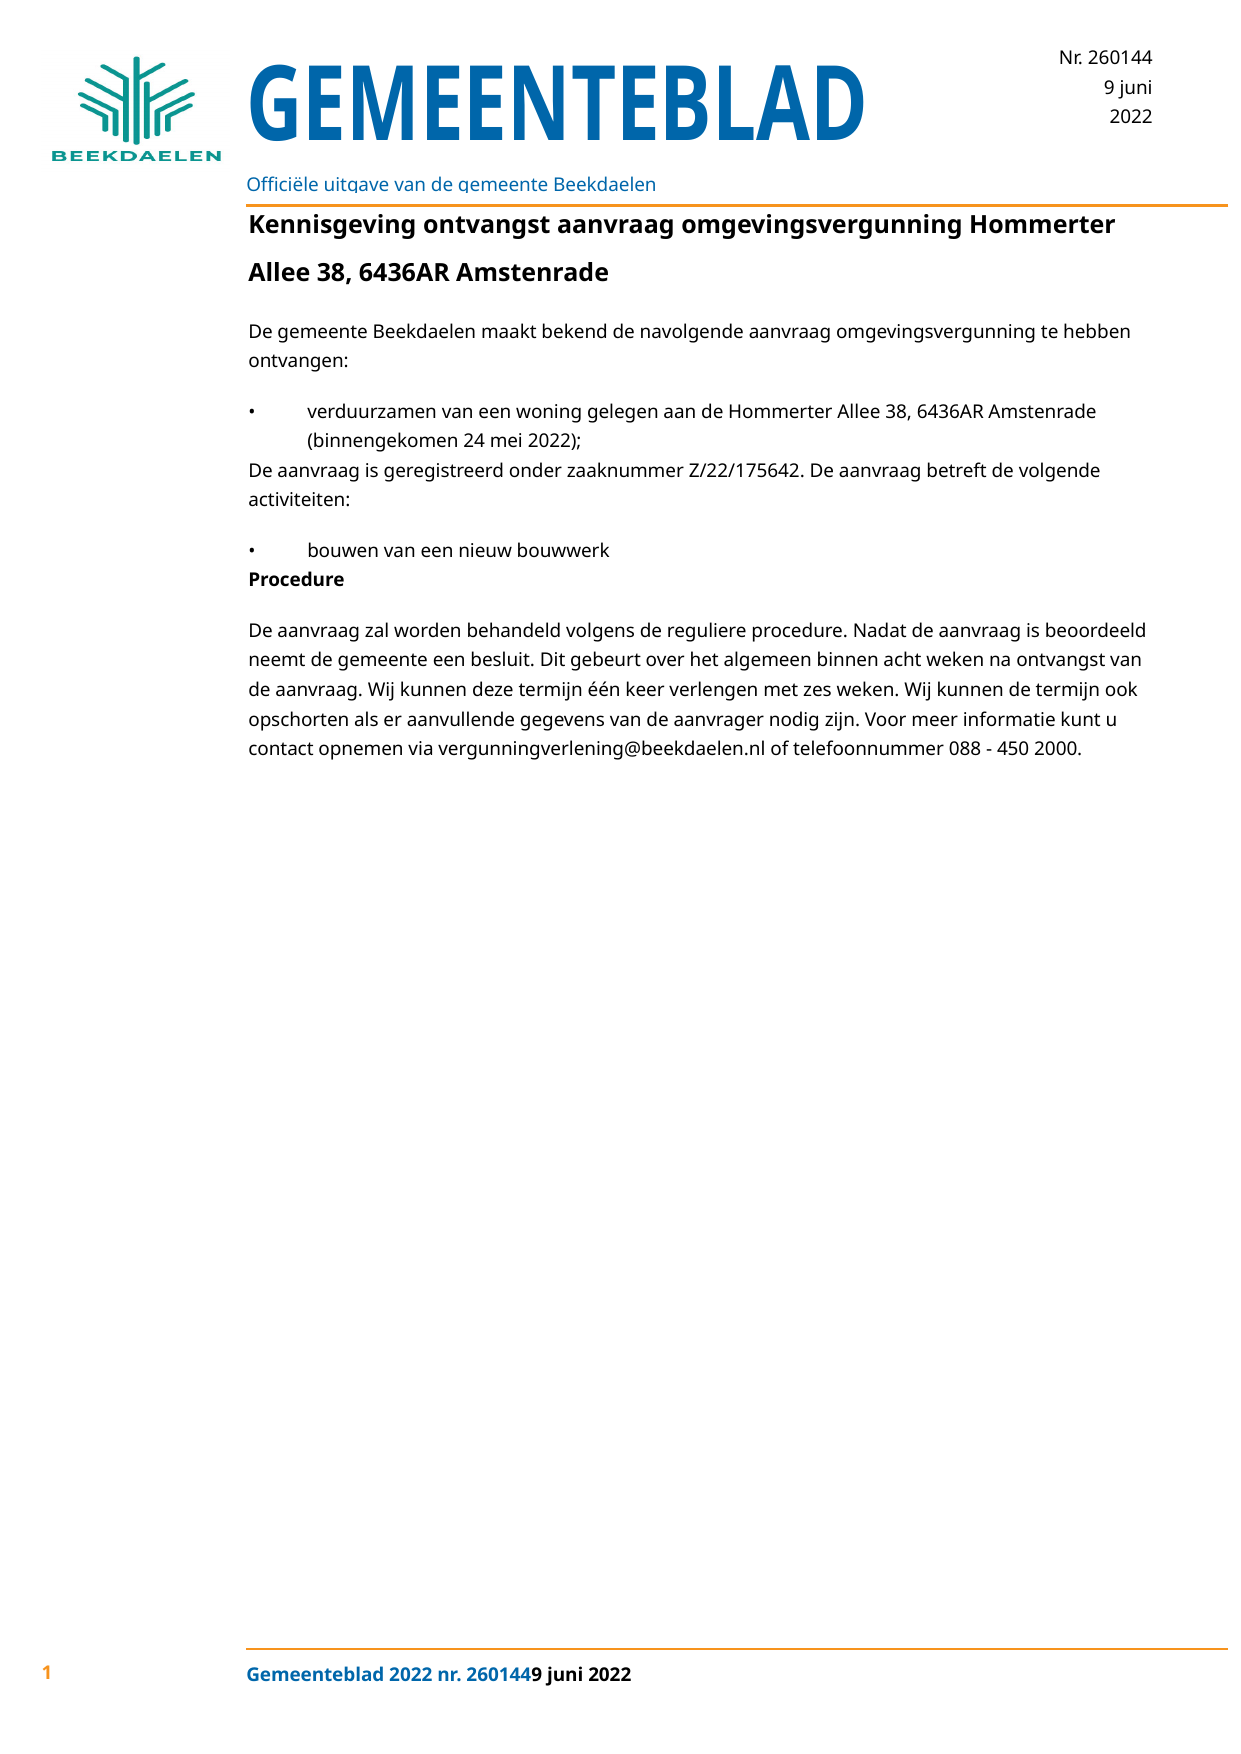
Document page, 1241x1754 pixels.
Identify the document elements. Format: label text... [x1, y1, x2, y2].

text De aanvraag is geregistreerd onder zaaknummer Z/22/175642. De aanvraag betreft de volgende activiteiten: [248, 457, 1152, 512]
list verduurzamen van een woning gelegen aan de Hommerter Allee 38, 6436AR Amstenrade (binnengekomen 24 mei 2022); [248, 398, 1152, 453]
list bouwen van een nieuw bouwwerk [248, 537, 1152, 563]
text Procedure [248, 567, 1152, 592]
picture [41, 47, 231, 172]
text De aanvraag zal worden behandeld volgens de reguliere procedure. Nadat de aanvraag is beoordeeld neemt de gemeente een besluit. Dit gebeurt over het algemeen binnen acht weken na ontvangst van de aanvraag. Wij kunnen deze termijn één keer verlengen met zes weken. Wij kunnen de termijn ook opschorten als er aanvullende gegevens van de aanvrager nodig zijn. Voor meer informatie kunt u contact opnemen via vergunningverlening@beekdaelen.nl of telefoonnummer 088 - 450 2000. [248, 617, 1152, 761]
text De gemeente Beekdaelen maakt bekend de navolgende aanvraag omgevingsvergunning te hebben ontvangen: [248, 318, 1152, 373]
text Kennisgeving ontvangst aanvraag omgevingsvergunning Hommerter Allee 38, 6436AR Amstenrade [248, 207, 1152, 288]
